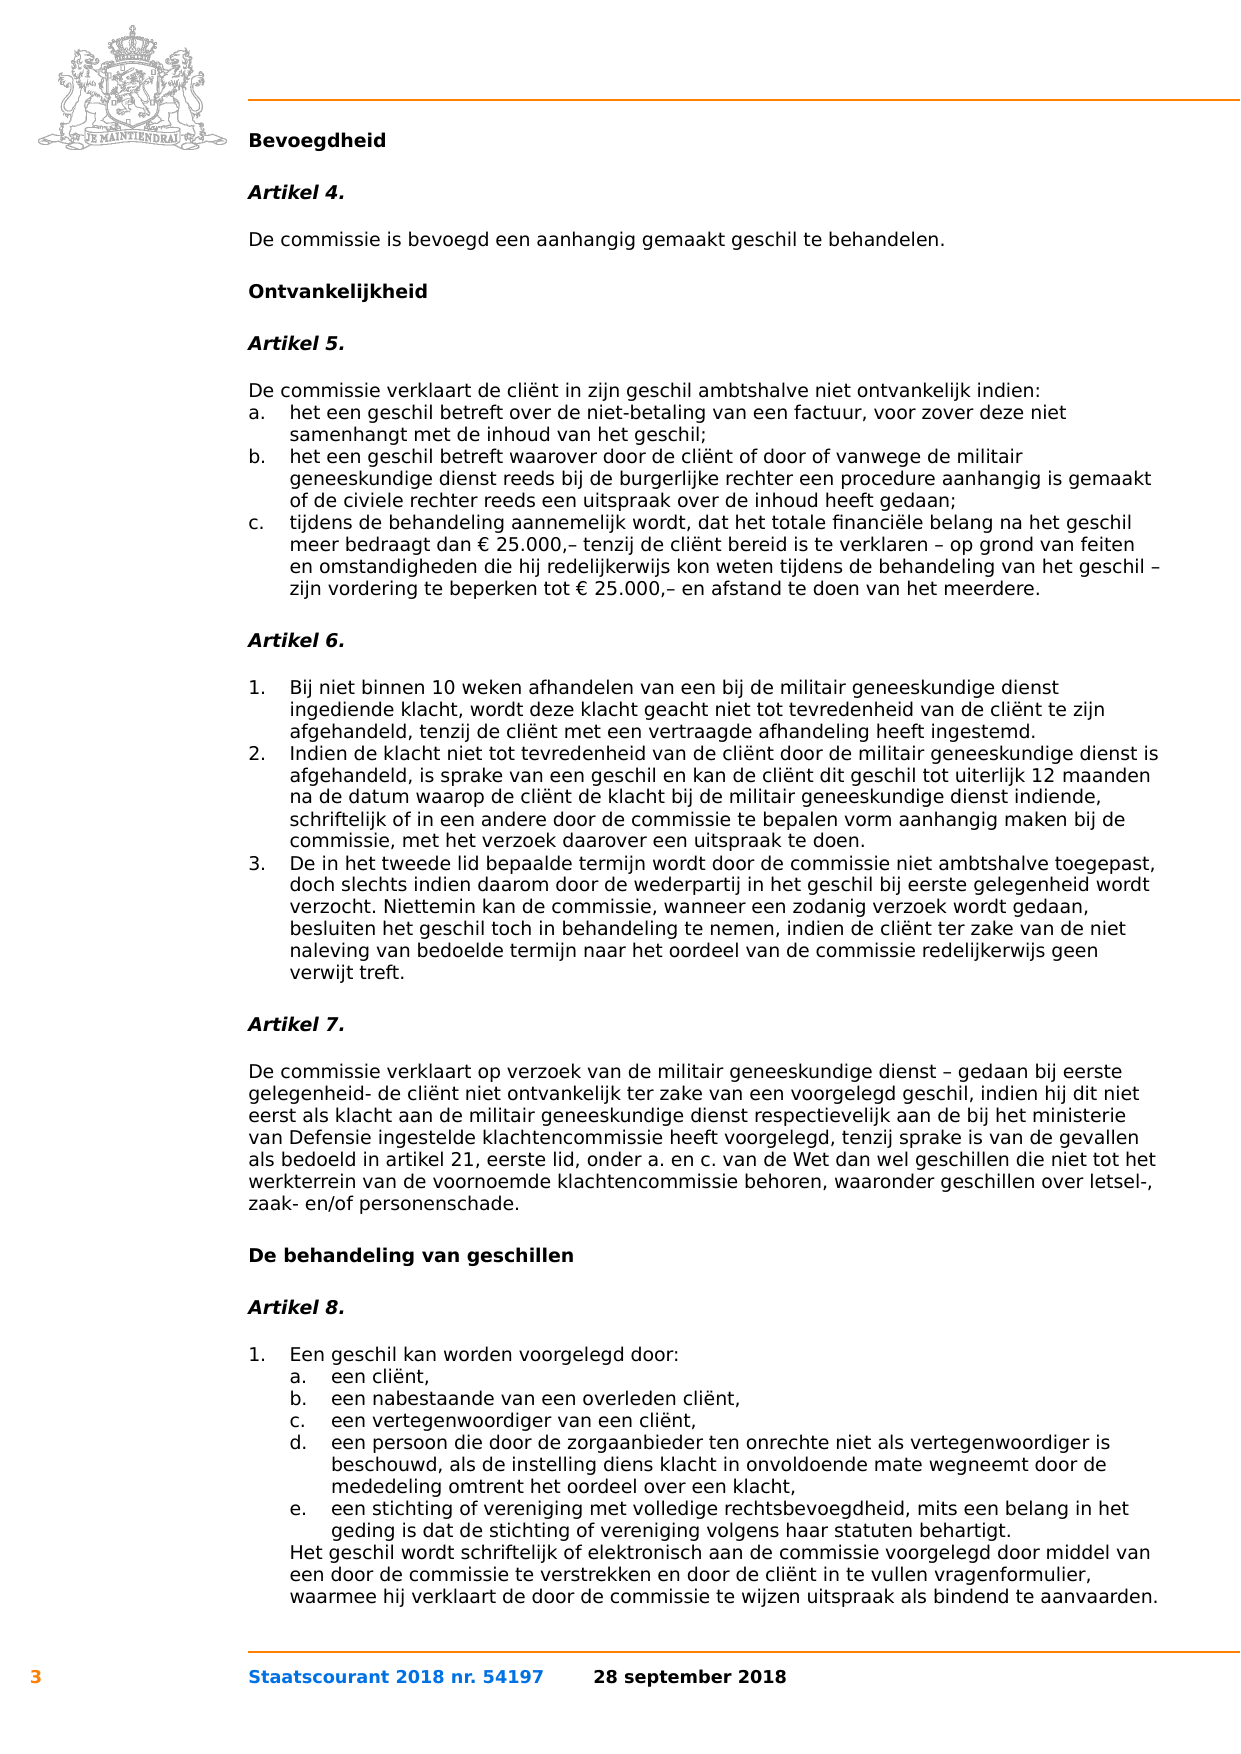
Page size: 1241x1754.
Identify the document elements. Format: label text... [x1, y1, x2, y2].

subtitle Ontvankelijkheid [248, 281, 1163, 303]
text c. een vertegenwoordiger van een cliënt, [289, 1410, 1163, 1432]
subtitle De behandeling van geschillen [248, 1245, 1163, 1267]
text b. een nabestaande van een overleden cliënt, [289, 1388, 1163, 1410]
text Het geschil wordt schriftelijk of elektronisch aan de commissie voorgelegd door middel van een door de commissie te verstrekken en door de cliënt in te vullen vragenformulier, waarmee hij verklaart de door de commissie te wijzen uitspraak als bindend te aanvaarden. [289, 1542, 1163, 1608]
text 2. Indien de klacht niet tot tevredenheid van de cliënt door de militair geneeskundige dienst is afgehandeld, is sprake van een geschil en kan de cliënt dit geschil tot uiterlijk 12 maanden na de datum waarop de cliënt de klacht bij de militair geneeskundige dienst indiende, schriftelijk of in een andere door de commissie te bepalen vorm aanhangig maken bij de commissie, met het verzoek daarover een uitspraak te doen. [248, 742, 1163, 852]
text De commissie verklaart op verzoek van de militair geneeskundige dienst – gedaan bij eerste gelegenheid- de cliënt niet ontvankelijk ter zake van een voorgelegd geschil, indien hij dit niet eerst als klacht aan de militair geneeskundige dienst respectievelijk aan de bij het ministerie van Defensie ingestelde klachtencommissie heeft voorgelegd, tenzij sprake is van de gevallen als bedoeld in artikel 21, eerste lid, onder a. en c. van de Wet dan wel geschillen die niet tot het werkterrein van de voornoemde klachtencommissie behoren, waaronder geschillen over letsel-, zaak- en/of personenschade. [248, 1061, 1163, 1215]
text 3. De in het tweede lid bepaalde termijn wordt door de commissie niet ambtshalve toegepast, doch slechts indien daarom door de wederpartij in het geschil bij eerste gelegenheid wordt verzocht. Niettemin kan de commissie, wanneer een zodanig verzoek wordt gedaan, besluiten het geschil toch in behandeling te nemen, indien de cliënt ter zake van de niet naleving van bedoelde termijn naar het oordeel van de commissie redelijkerwijs geen verwijt treft. [248, 852, 1163, 984]
subtitle Artikel 8. [248, 1297, 1163, 1319]
subtitle Artikel 7. [248, 1014, 1163, 1036]
text d. een persoon die door de zorgaanbieder ten onrechte niet als vertegenwoordiger is beschouwd, als de instelling diens klacht in onvoldoende mate wegneemt door de mededeling omtrent het oordeel over een klacht, [289, 1432, 1163, 1498]
text De commissie verklaart de cliënt in zijn geschil ambtshalve niet ontvankelijk indien: [248, 380, 1163, 402]
subtitle Artikel 6. [248, 629, 1163, 652]
text a. het een geschil betreft over de niet-betaling van een factuur, voor zover deze niet samenhangt met de inhoud van het geschil; [248, 402, 1163, 446]
text e. een stichting of vereniging met volledige rechtsbevoegdheid, mits een belang in het geding is dat de stichting of vereniging volgens haar statuten behartigt. [289, 1498, 1163, 1542]
subtitle Artikel 5. [248, 333, 1163, 355]
picture [38, 25, 227, 150]
text De commissie is bevoegd een aanhangig gemaakt geschil te behandelen. [248, 229, 1163, 251]
subtitle Artikel 4. [248, 182, 1163, 204]
text 1. Bij niet binnen 10 weken afhandelen van een bij de militair geneeskundige dienst ingediende klacht, wordt deze klacht geacht niet tot tevredenheid van de cliënt te zijn afgehandeld, tenzij de cliënt met een vertraagde afhandeling heeft ingestemd. [248, 677, 1163, 742]
text b. het een geschil betreft waarover door de cliënt of door of vanwege de militair geneeskundige dienst reeds bij de burgerlijke rechter een procedure aanhangig is gemaakt of de civiele rechter reeds een uitspraak over de inhoud heeft gedaan; [248, 446, 1163, 512]
text c. tijdens de behandeling aannemelijk wordt, dat het totale financiële belang na het geschil meer bedraagt dan € 25.000,– tenzij de cliënt bereid is te verklaren – op grond van feiten en omstandigheden die hij redelijkerwijs kon weten tijdens de behandeling van het geschil – zijn vordering te beperken tot € 25.000,– en afstand te doen van het meerdere. [248, 512, 1163, 599]
text a. een cliënt, [289, 1366, 1163, 1388]
subtitle Bevoegdheid [248, 130, 1163, 152]
text 1. Een geschil kan worden voorgelegd door: [248, 1344, 1163, 1366]
